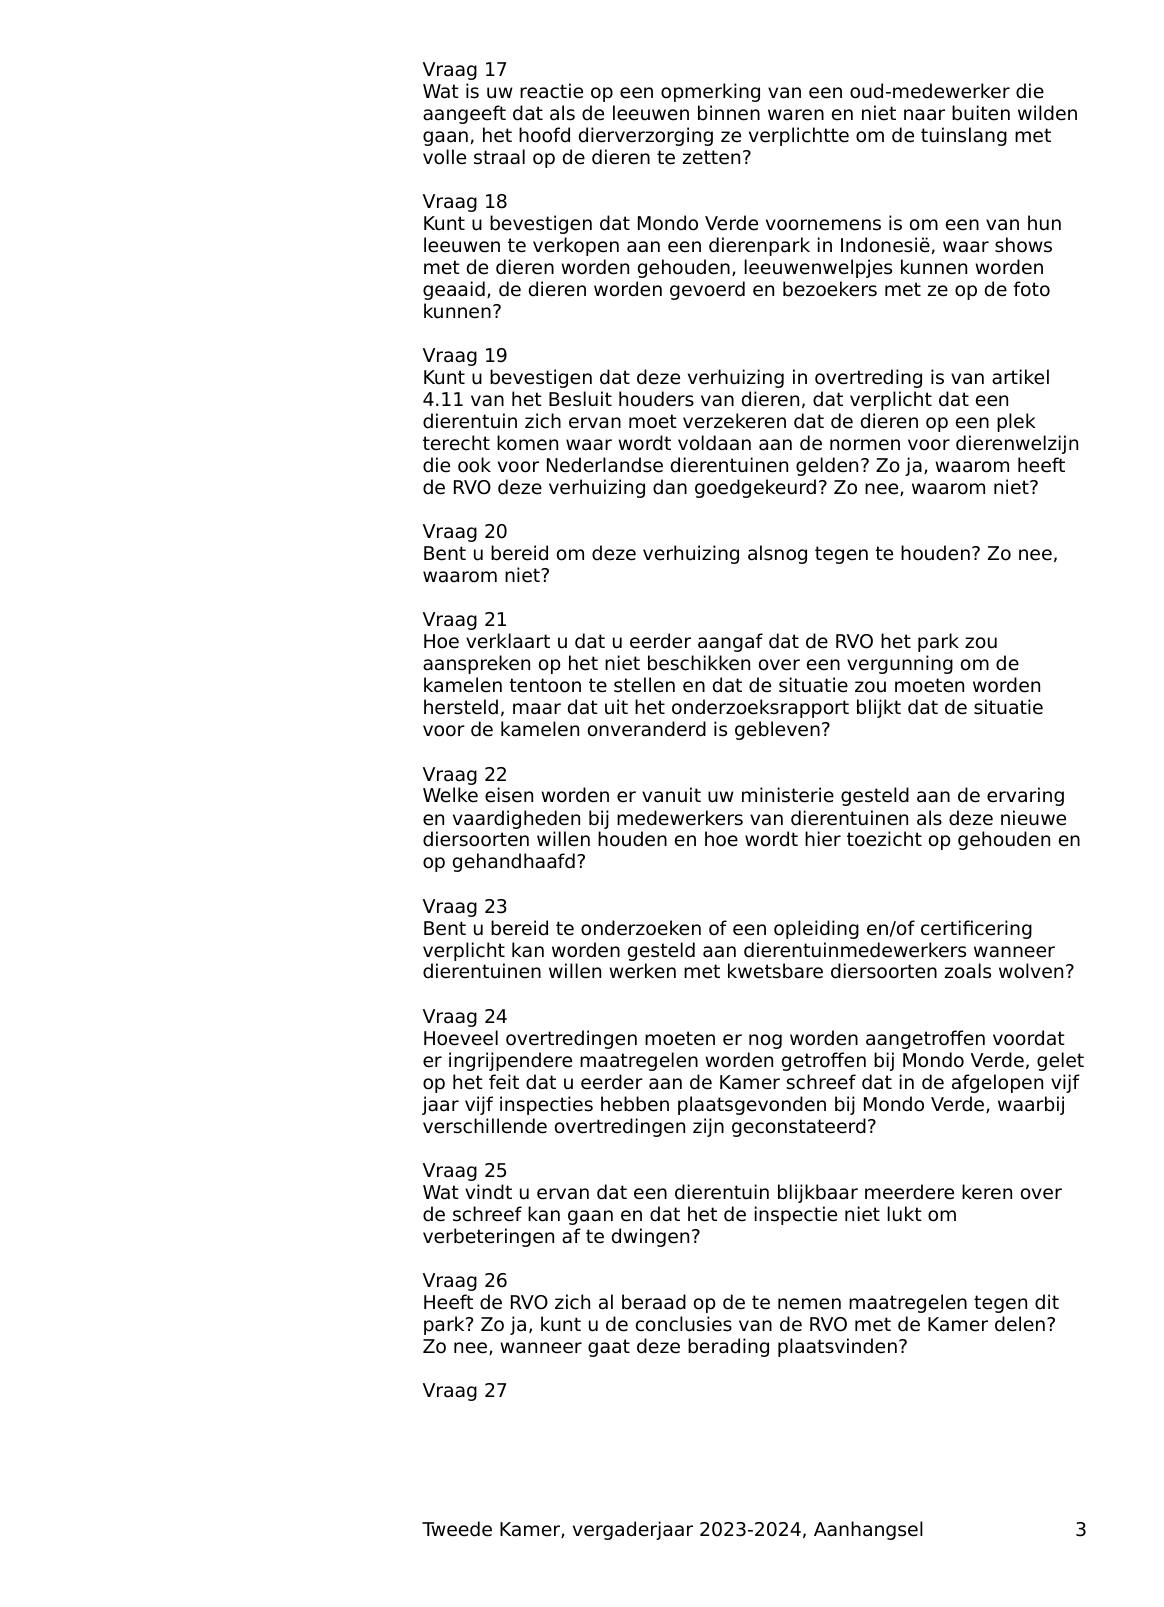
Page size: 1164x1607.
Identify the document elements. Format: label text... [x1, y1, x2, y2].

text Vraag 22 [422, 763, 1087, 785]
text Vraag 23 [422, 896, 1087, 917]
text Vraag 18 [422, 191, 1087, 213]
text Bent u bereid om deze verhuizing alsnog tegen te houden? Zo nee, waarom niet? [422, 543, 1087, 587]
text Kunt u bevestigen dat deze verhuizing in overtreding is van artikel 4.11 van het Besluit houders van dieren, dat verplicht dat een dierentuin zich ervan moet verzekeren dat de dieren op een plek terecht komen waar wordt voldaan aan de normen voor dierenwelzijn die ook voor Nederlandse dierentuinen gelden? Zo ja, waarom heeft de RVO deze verhuizing dan goedgekeurd? Zo nee, waarom niet? [422, 367, 1087, 499]
text Vraag 25 [422, 1160, 1087, 1182]
text Heeft de RVO zich al beraad op de te nemen maatregelen tegen dit park? Zo ja, kunt u de conclusies van de RVO met de Kamer delen? Zo nee, wanneer gaat deze berading plaatsvinden? [422, 1292, 1087, 1358]
text Vraag 21 [422, 609, 1087, 631]
text Vraag 26 [422, 1270, 1087, 1292]
text Vraag 20 [422, 521, 1087, 543]
text Vraag 19 [422, 345, 1087, 367]
text Hoe verklaart u dat u eerder aangaf dat de RVO het park zou aanspreken op het niet beschikken over een vergunning om de kamelen tentoon te stellen en dat de situatie zou moeten worden hersteld, maar dat uit het onderzoeksrapport blijkt dat de situatie voor de kamelen onveranderd is gebleven? [422, 631, 1087, 741]
text Wat vindt u ervan dat een dierentuin blijkbaar meerdere keren over de schreef kan gaan en dat het de inspectie niet lukt om verbeteringen af te dwingen? [422, 1182, 1087, 1248]
text Hoeveel overtredingen moeten er nog worden aangetroffen voordat er ingrijpendere maatregelen worden getroffen bij Mondo Verde, gelet op het feit dat u eerder aan de Kamer schreef dat in de afgelopen vijf jaar vijf inspecties hebben plaatsgevonden bij Mondo Verde, waarbij verschillende overtredingen zijn geconstateerd? [422, 1028, 1087, 1137]
text Wat is uw reactie op een opmerking van een oud-medewerker die aangeeft dat als de leeuwen binnen waren en niet naar buiten wilden gaan, het hoofd dierverzorging ze verplichtte om de tuinslang met volle straal op de dieren te zetten? [422, 81, 1087, 169]
text Kunt u bevestigen dat Mondo Verde voornemens is om een van hun leeuwen te verkopen aan een dierenpark in Indonesië, waar shows met de dieren worden gehouden, leeuwenwelpjes kunnen worden geaaid, de dieren worden gevoerd en bezoekers met ze op de foto kunnen? [422, 213, 1087, 323]
text Vraag 17 [422, 59, 1087, 81]
text Vraag 24 [422, 1006, 1087, 1028]
text Bent u bereid te onderzoeken of een opleiding en/of certificering verplicht kan worden gesteld aan dierentuinmedewerkers wanneer dierentuinen willen werken met kwetsbare diersoorten zoals wolven? [422, 917, 1087, 983]
text Vraag 27 [422, 1380, 1087, 1402]
text Welke eisen worden er vanuit uw ministerie gesteld aan de ervaring en vaardigheden bij medewerkers van dierentuinen als deze nieuwe diersoorten willen houden en hoe wordt hier toezicht op gehouden en op gehandhaafd? [422, 785, 1087, 873]
